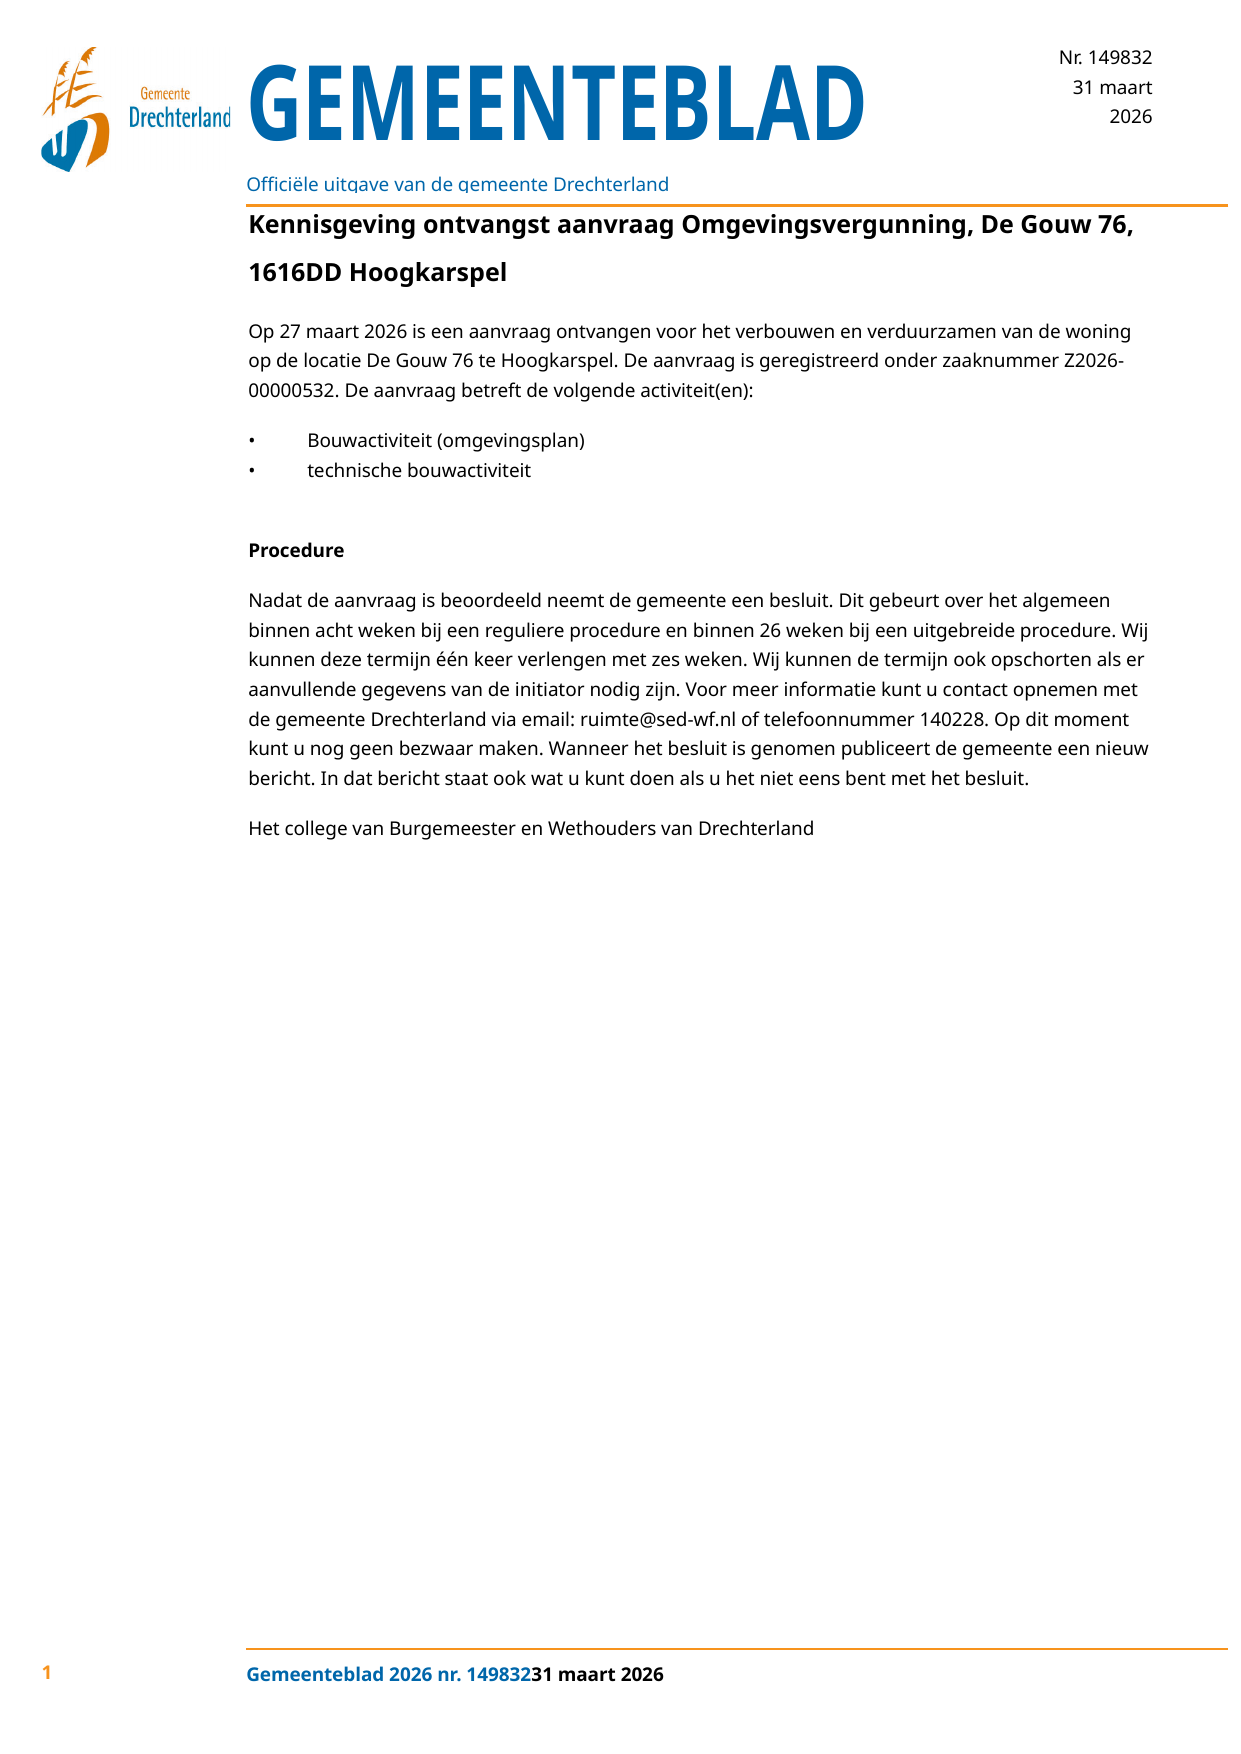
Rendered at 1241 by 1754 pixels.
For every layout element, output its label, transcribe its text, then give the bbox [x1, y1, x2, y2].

picture [41, 47, 231, 172]
text Procedure [248, 537, 1152, 563]
picture [41, 158, 64, 172]
text Kennisgeving ontvangst aanvraag Omgevingsvergunning, De Gouw 76, 1616DD Hoogkarspel [248, 207, 1152, 288]
list technische bouwactiviteit [248, 457, 1152, 483]
picture [226, 115, 231, 124]
text Het college van Burgemeester en Wethouders van Drechterland [248, 815, 1152, 841]
list Bouwactiviteit (omgevingsplan) [248, 427, 1152, 453]
text Op 27 maart 2026 is een aanvraag ontvangen voor het verbouwen en verduurzamen van de woning op de locatie De Gouw 76 te Hoogkarspel. De aanvraag is geregistreerd onder zaaknummer Z2026-00000532. De aanvraag betreft de volgende activiteit(en): [248, 318, 1152, 403]
text Nadat de aanvraag is beoordeeld neemt de gemeente een besluit. Dit gebeurt over het algemeen binnen acht weken bij een reguliere procedure en binnen 26 weken bij een uitgebreide procedure. Wij kunnen deze termijn één keer verlengen met zes weken. Wij kunnen de termijn ook opschorten als er aanvullende gegevens van de initiator nodig zijn. Voor meer informatie kunt u contact opnemen met de gemeente Drechterland via email: ruimte@sed-wf.nl of telefoonnummer 140228. Op dit moment kunt u nog geen bezwaar maken. Wanneer het besluit is genomen publiceert de gemeente een nieuw bericht. In dat bericht staat ook wat u kunt doen als u het niet eens bent met het besluit. [248, 587, 1152, 791]
